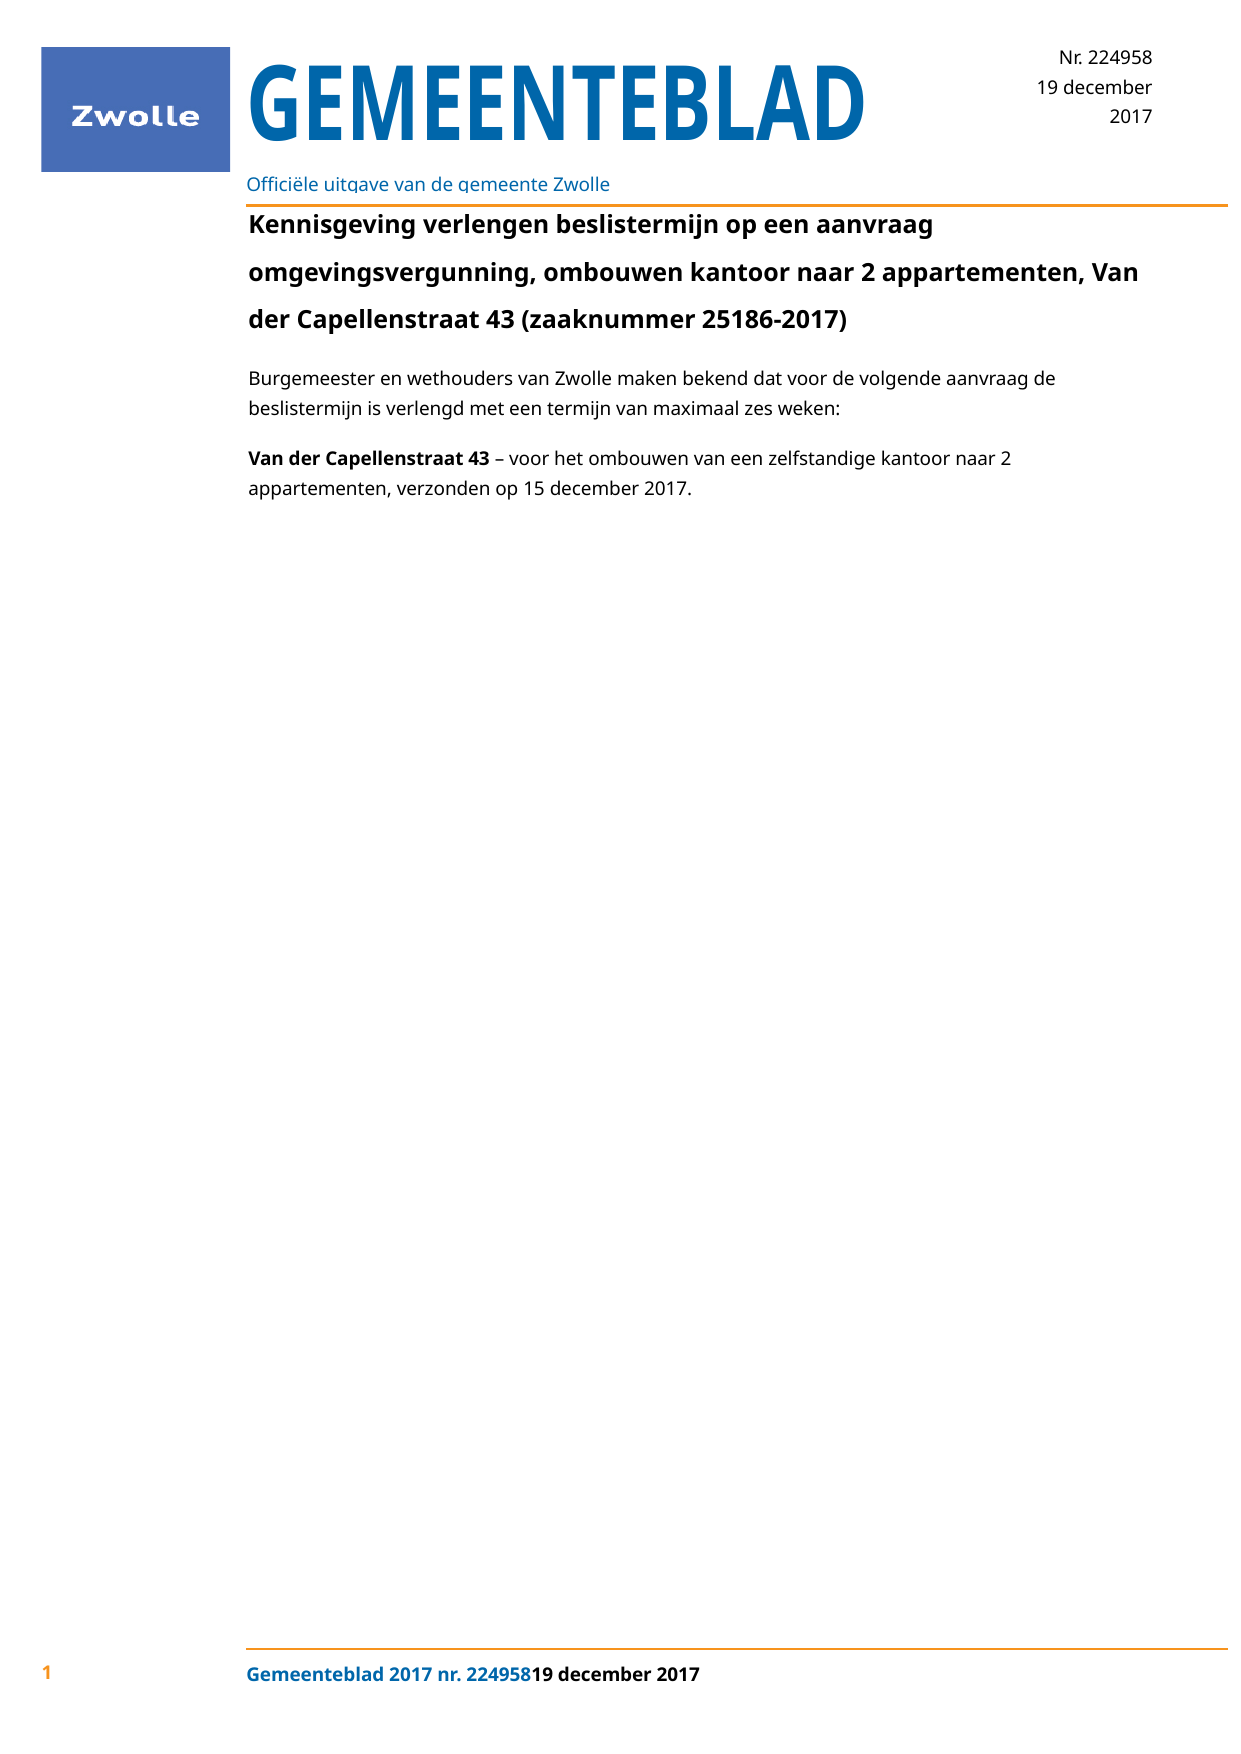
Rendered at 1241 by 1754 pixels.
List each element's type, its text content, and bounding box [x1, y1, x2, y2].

text Kennisgeving verlengen beslistermijn op een aanvraag omgevingsvergunning, ombouwen kantoor naar 2 appartementen, Van der Capellenstraat 43 (zaaknummer 25186-2017) [248, 207, 1152, 336]
text Van der Capellenstraat 43 – voor het ombouwen van een zelfstandige kantoor naar 2 appartementen, verzonden op 15 december 2017. [248, 446, 1152, 501]
picture [41, 47, 231, 172]
text Burgemeester en wethouders van Zwolle maken bekend dat voor de volgende aanvraag de beslistermijn is verlengd met een termijn van maximaal zes weken: [248, 366, 1152, 421]
